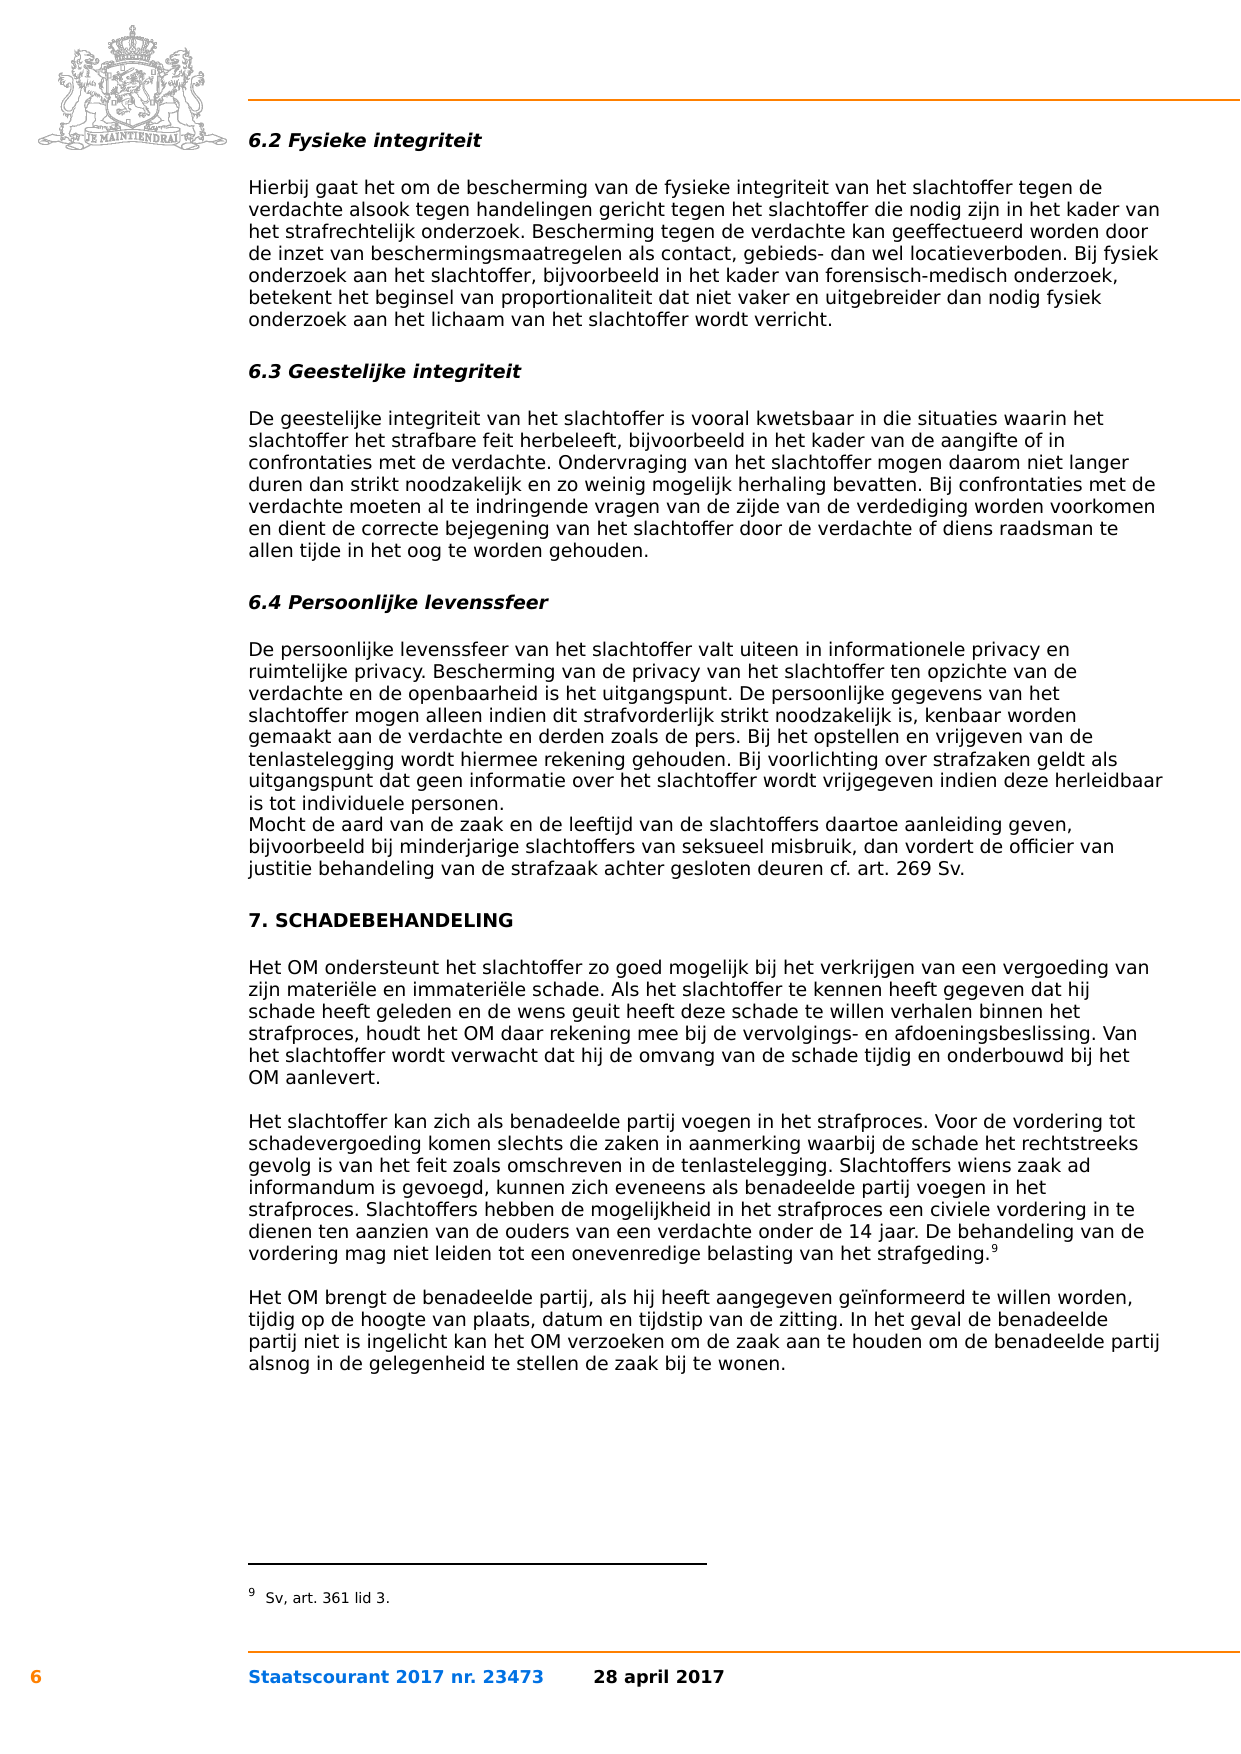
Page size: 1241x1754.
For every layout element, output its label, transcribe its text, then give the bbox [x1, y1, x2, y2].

subtitle 6.4 Persoonlijke levenssfeer [248, 592, 1163, 613]
text Het OM brengt de benadeelde partij, als hij heeft aangegeven geïnformeerd te willen worden, tijdig op de hoogte van plaats, datum en tijdstip van de zitting. In het geval de benadeelde partij niet is ingelicht kan het OM verzoeken om de zaak aan te houden om de benadeelde partij alsnog in de gelegenheid te stellen de zaak bij te wonen. [248, 1287, 1163, 1375]
text Het slachtoffer kan zich als benadeelde partij voegen in het strafproces. Voor de vordering tot schadevergoeding komen slechts die zaken in aanmerking waarbij de schade het rechtstreeks gevolg is van het feit zoals omschreven in de tenlastelegging. Slachtoffers wiens zaak ad informandum is gevoegd, kunnen zich eveneens als benadeelde partij voegen in het strafproces. Slachtoffers hebben de mogelijkheid in het strafproces een civiele vordering in te dienen ten aanzien van de ouders van een verdachte onder de 14 jaar. De behandeling van de vordering mag niet leiden tot een onevenredige belasting van het strafgeding. [248, 1111, 1163, 1265]
text Hierbij gaat het om de bescherming van de fysieke integriteit van het slachtoffer tegen de verdachte alsook tegen handelingen gericht tegen het slachtoffer die nodig zijn in het kader van het strafrechtelijk onderzoek. Bescherming tegen de verdachte kan geeffectueerd worden door de inzet van beschermingsmaatregelen als contact, gebieds- dan wel locatieverboden. Bij fysiek onderzoek aan het slachtoffer, bijvoorbeeld in het kader van forensisch-medisch onderzoek, betekent het beginsel van proportionaliteit dat niet vaker en uitgebreider dan nodig fysiek onderzoek aan het lichaam van het slachtoffer wordt verricht. [248, 177, 1163, 331]
text Het OM ondersteunt het slachtoffer zo goed mogelijk bij het verkrijgen van een vergoeding van zijn materiële en immateriële schade. Als het slachtoffer te kennen heeft gegeven dat hij schade heeft geleden en de wens geuit heeft deze schade te willen verhalen binnen het strafproces, houdt het OM daar rekening mee bij de vervolgings- en afdoeningsbeslissing. Van het slachtoffer wordt verwacht dat hij de omvang van de schade tijdig en onderbouwd bij het OM aanlevert. [248, 957, 1163, 1089]
subtitle 7. SCHADEBEHANDELING [248, 910, 1163, 932]
subtitle 6.2 Fysieke integriteit [248, 130, 1163, 152]
text Sv, art. 361 lid 3. [248, 1586, 1163, 1608]
subtitle 6.3 Geestelijke integriteit [248, 361, 1163, 383]
text De geestelijke integriteit van het slachtoffer is vooral kwetsbaar in die situaties waarin het slachtoffer het strafbare feit herbeleeft, bijvoorbeeld in het kader van de aangifte of in confrontaties met de verdachte. Ondervraging van het slachtoffer mogen daarom niet langer duren dan strikt noodzakelijk en zo weinig mogelijk herhaling bevatten. Bij confrontaties met de verdachte moeten al te indringende vragen van de zijde van de verdediging worden voorkomen en dient de correcte bejegening van het slachtoffer door de verdachte of diens raadsman te allen tijde in het oog te worden gehouden. [248, 408, 1163, 562]
text De persoonlijke levenssfeer van het slachtoffer valt uiteen in informationele privacy en ruimtelijke privacy. Bescherming van de privacy van het slachtoffer ten opzichte van de verdachte en de openbaarheid is het uitgangspunt. De persoonlijke gegevens van het slachtoffer mogen alleen indien dit strafvorderlijk strikt noodzakelijk is, kenbaar worden gemaakt aan de verdachte en derden zoals de pers. Bij het opstellen en vrijgeven van de tenlastelegging wordt hiermee rekening gehouden. Bij voorlichting over strafzaken geldt als uitgangspunt dat geen informatie over het slachtoffer wordt vrijgegeven indien deze herleidbaar is tot individuele personen. [248, 638, 1163, 814]
text Mocht de aard van de zaak en de leeftijd van de slachtoffers daartoe aanleiding geven, bijvoorbeeld bij minderjarige slachtoffers van seksueel misbruik, dan vordert de officier van justitie behandeling van de strafzaak achter gesloten deuren cf. art. 269 Sv. [248, 814, 1163, 880]
picture [38, 25, 227, 150]
